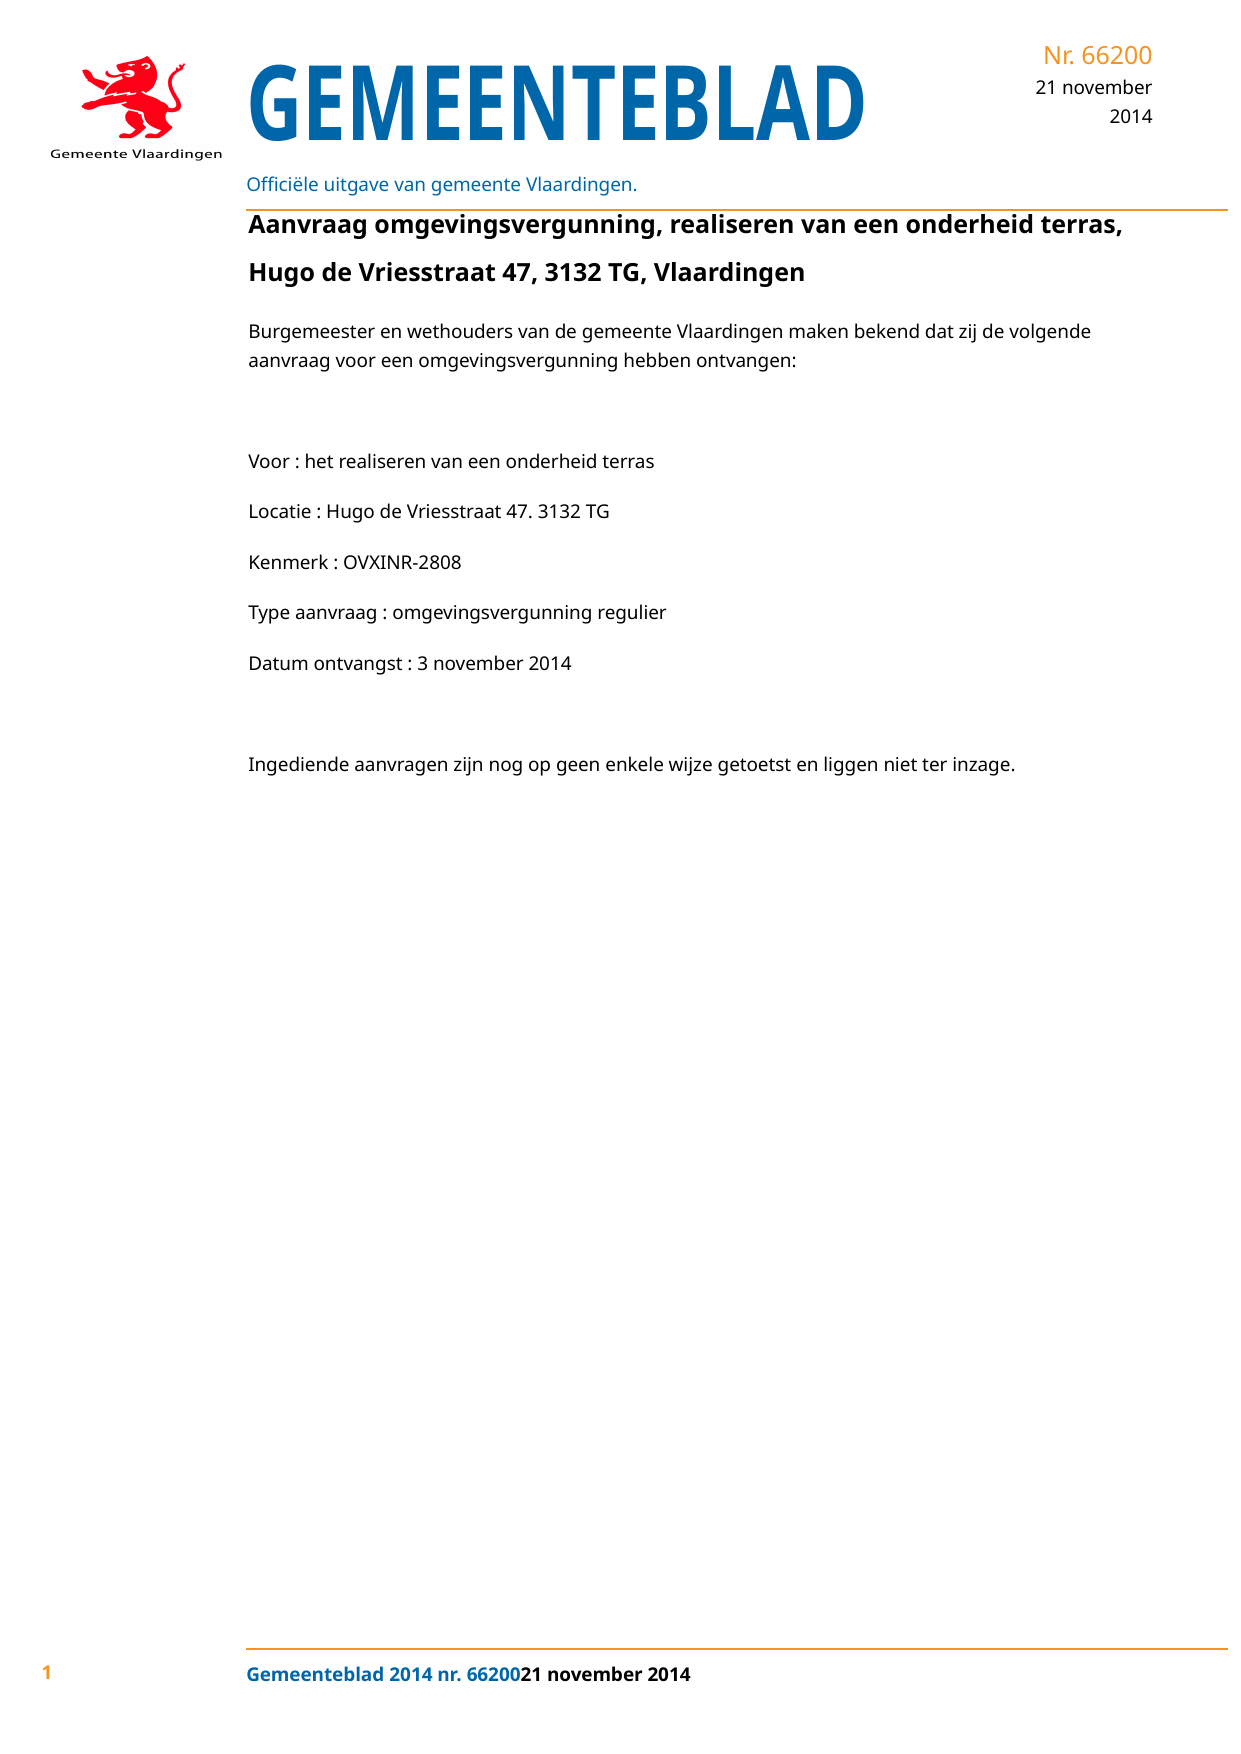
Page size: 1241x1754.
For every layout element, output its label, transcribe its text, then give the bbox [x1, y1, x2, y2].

text Datum ontvangst : 3 november 2014 [248, 650, 1152, 676]
text Type aanvraag : omgevingsvergunning regulier [248, 599, 1152, 625]
text Burgemeester en wethouders van de gemeente Vlaardingen maken bekend dat zij de volgende aanvraag voor een omgevingsvergunning hebben ontvangen: [248, 318, 1152, 373]
text Kenmerk : OVXINR-2808 [248, 549, 1152, 575]
picture [41, 47, 231, 172]
text Aanvraag omgevingsvergunning, realiseren van een onderheid terras, Hugo de Vriesstraat 47, 3132 TG, Vlaardingen [248, 211, 1152, 288]
text Ingediende aanvragen zijn nog op geen enkele wijze getoetst en liggen niet ter inzage. [248, 751, 1152, 777]
text Voor : het realiseren van een onderheid terras [248, 448, 1152, 474]
text Locatie : Hugo de Vriesstraat 47. 3132 TG [248, 499, 1152, 524]
